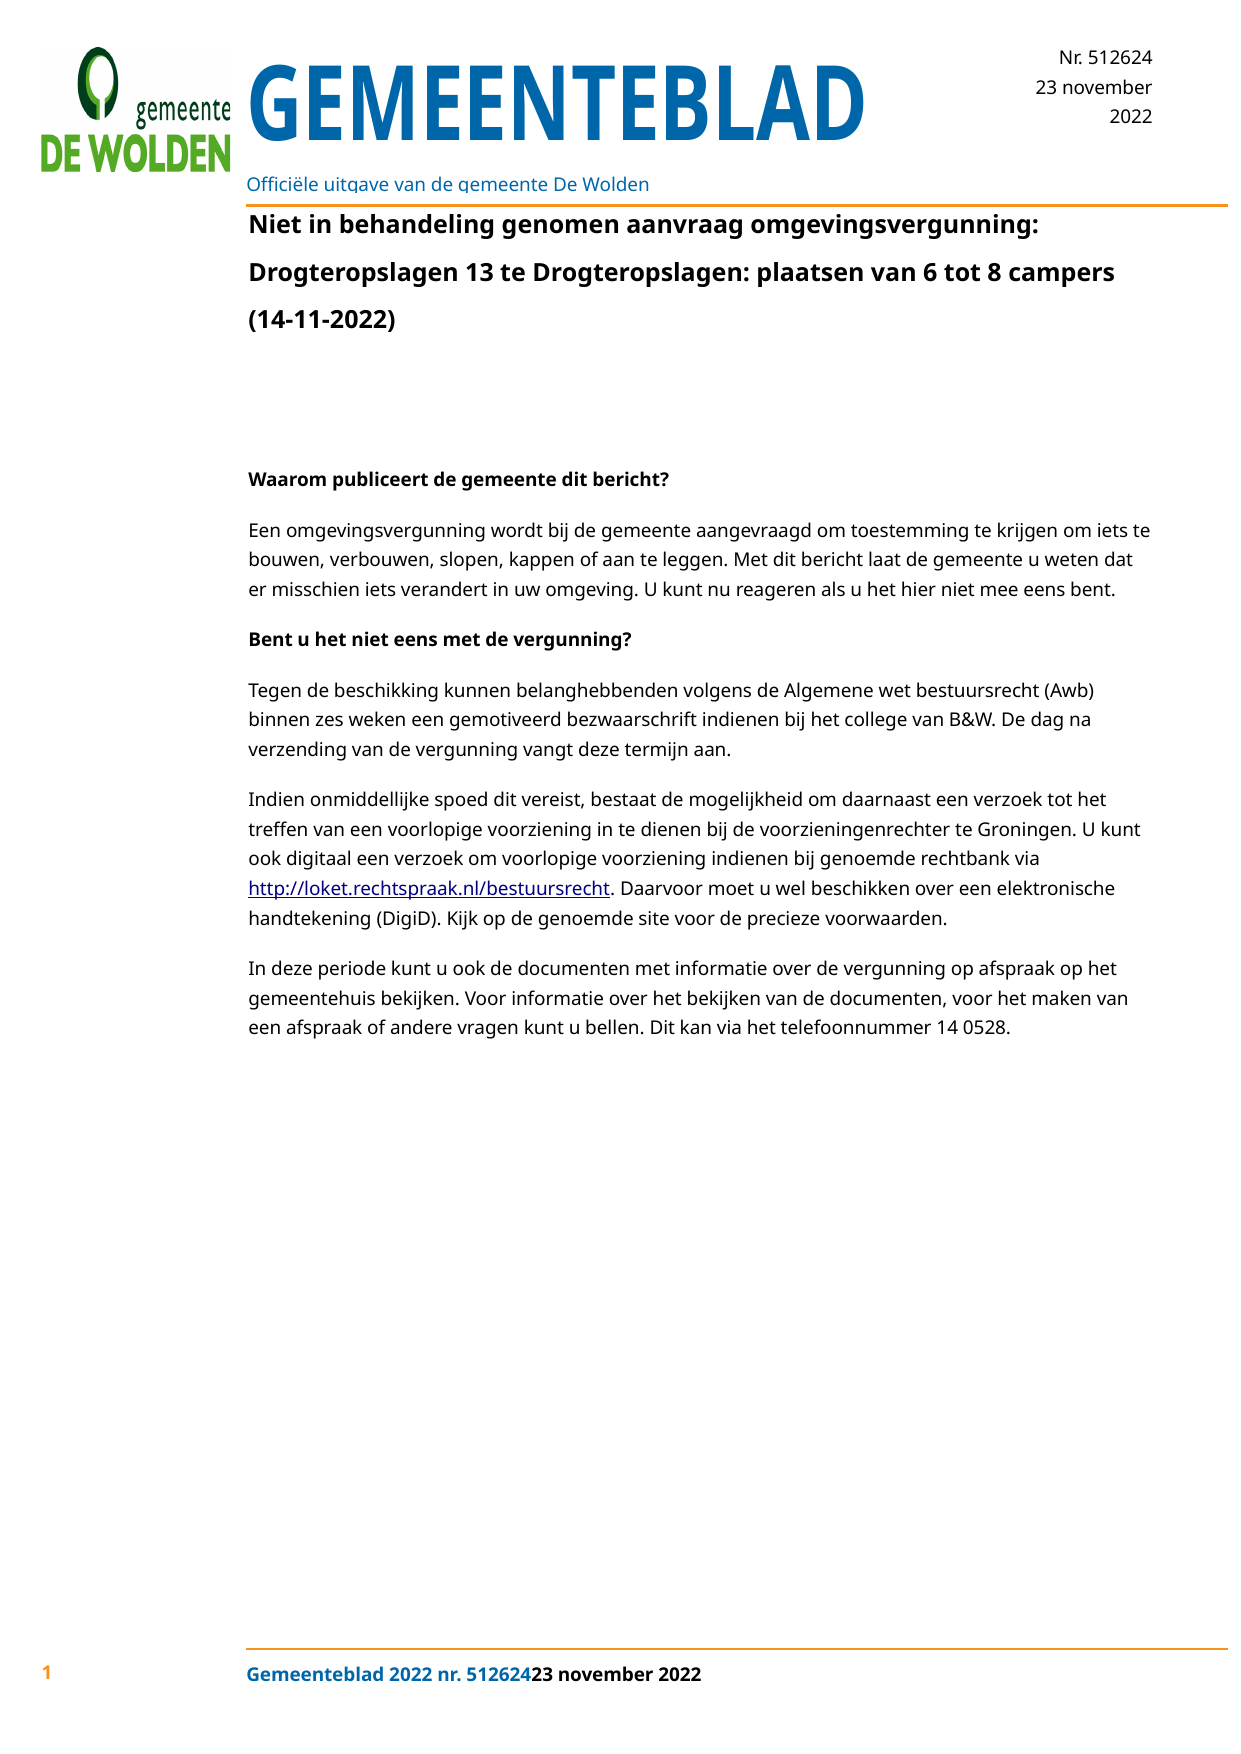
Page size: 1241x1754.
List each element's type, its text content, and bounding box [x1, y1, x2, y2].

text Indien onmiddellijke spoed dit vereist, bestaat de mogelijkheid om daarnaast een verzoek tot het treffen van een voorlopige voorziening in te dienen bij de voorzieningenrechter te Groningen. U kunt ook digitaal een verzoek om voorlopige voorziening indienen bij genoemde rechtbank via http://loket.rechtspraak.nl/bestuursrecht. Daarvoor moet u wel beschikken over een elektronische handtekening (DigiD). Kijk op de genoemde site voor de precieze voorwaarden. [248, 786, 1152, 930]
text Tegen de beschikking kunnen belanghebbenden volgens de Algemene wet bestuursrecht (Awb) binnen zes weken een gemotiveerd bezwaarschrift indienen bij het college van B&W. De dag na verzending van de vergunning vangt deze termijn aan. [248, 677, 1152, 762]
text Bent u het niet eens met de vergunning? [248, 626, 1152, 652]
picture [41, 47, 231, 172]
text Een omgevingsvergunning wordt bij de gemeente aangevraagd om toestemming te krijgen om iets te bouwen, verbouwen, slopen, kappen of aan te leggen. Met dit bericht laat de gemeente u weten dat er misschien iets verandert in uw omgeving. U kunt nu reageren als u het hier niet mee eens bent. [248, 517, 1152, 602]
text Niet in behandeling genomen aanvraag omgevingsvergunning: Drogteropslagen 13 te Drogteropslagen: plaatsen van 6 tot 8 campers (14-11-2022) [248, 207, 1152, 336]
text In deze periode kunt u ook de documenten met informatie over de vergunning op afspraak op het gemeentehuis bekijken. Voor informatie over het bekijken van de documenten, voor het maken van een afspraak of andere vragen kunt u bellen. Dit kan via het telefoonnummer 14 0528. [248, 955, 1152, 1040]
text Waarom publiceert de gemeente dit bericht? [248, 466, 1152, 492]
